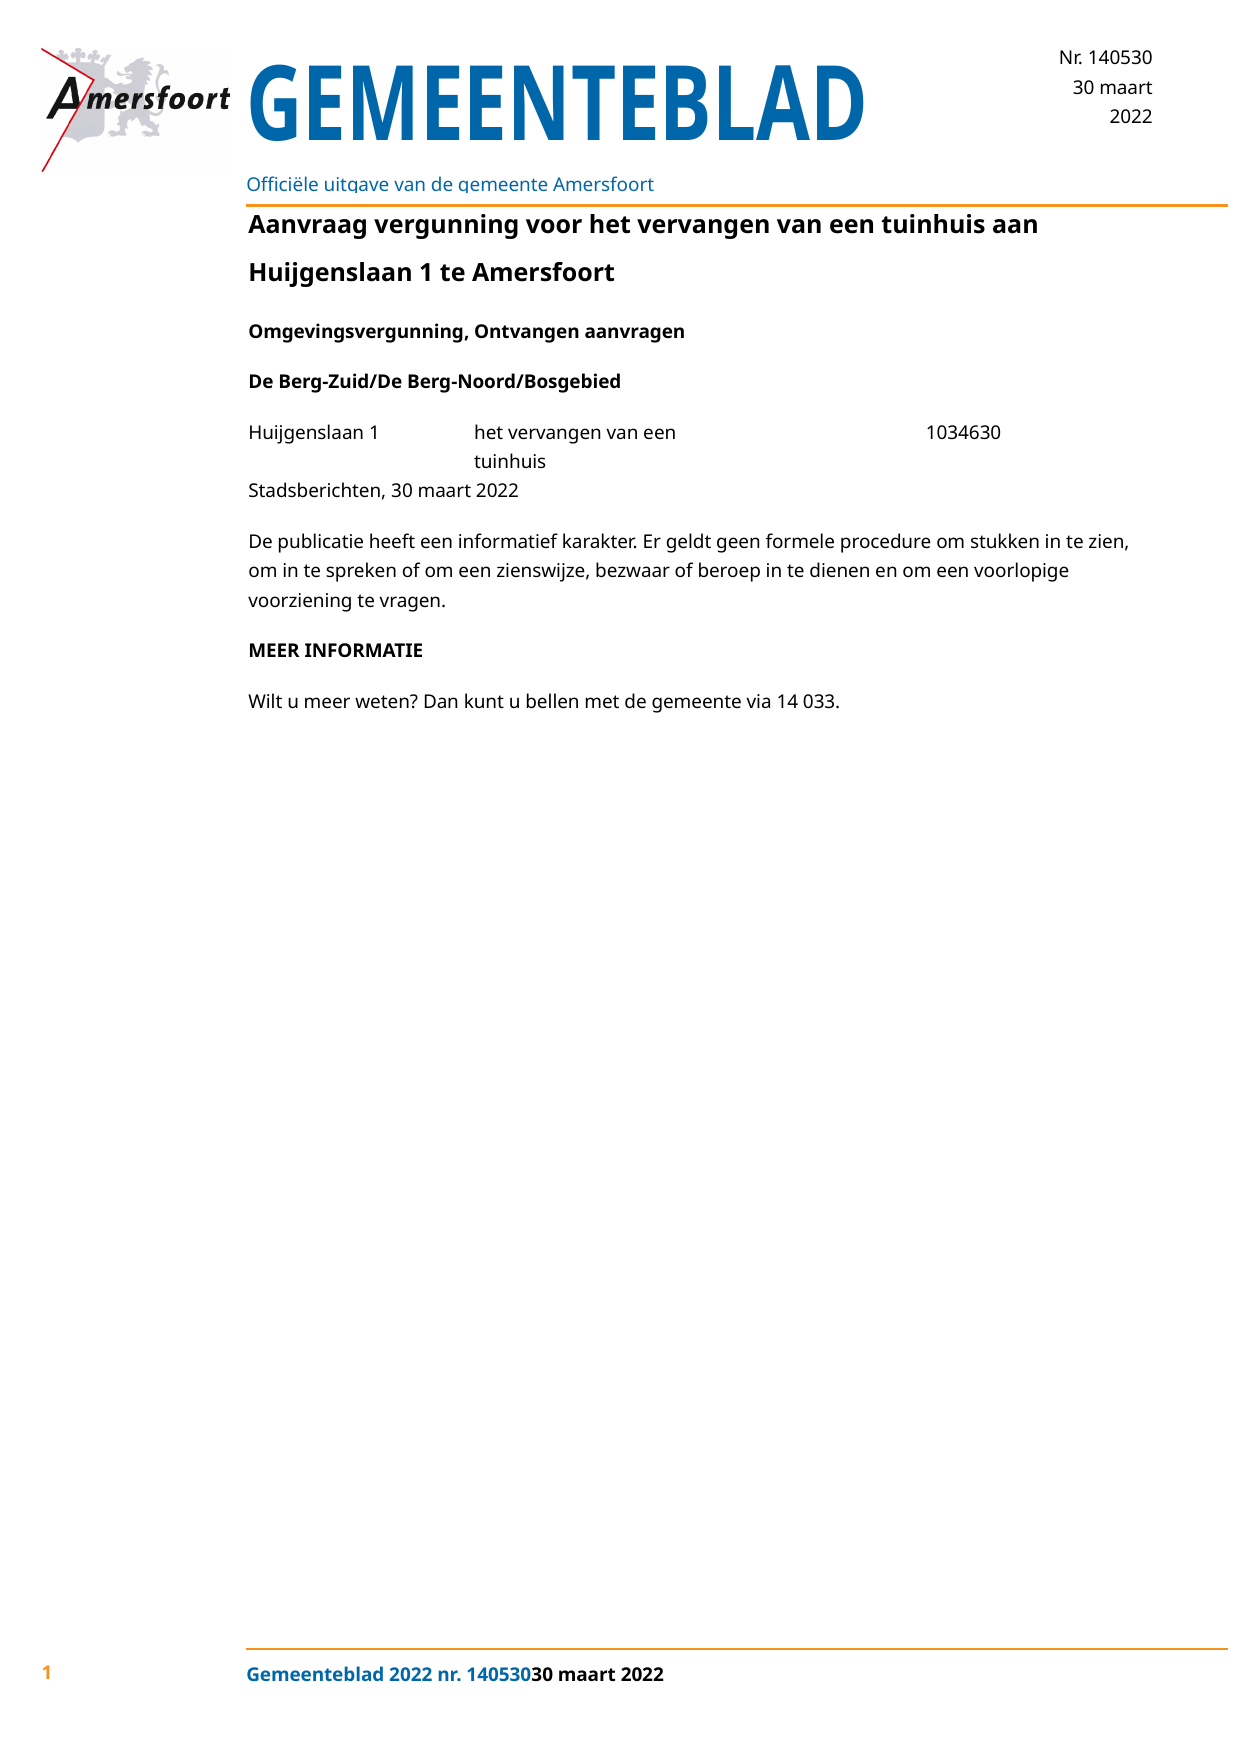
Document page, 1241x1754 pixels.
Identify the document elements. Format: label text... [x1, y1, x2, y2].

text Aanvraag vergunning voor het vervangen van een tuinhuis aan Huijgenslaan 1 te Amersfoort [248, 207, 1152, 288]
text Omgevingsvergunning, Ontvangen aanvragen [248, 318, 1152, 344]
picture [41, 47, 231, 172]
table_header Huijgenslaan 1 [248, 419, 474, 474]
text MEER INFORMATIE [248, 637, 1152, 663]
table_header 1034630 [926, 419, 1152, 474]
text Wilt u meer weten? Dan kunt u bellen met de gemeente via 14 033. [248, 688, 1152, 713]
table_header [700, 419, 926, 474]
text De Berg-Zuid/De Berg-Noord/Bosgebied [248, 368, 1152, 394]
text De publicatie heeft een informatief karakter. Er geldt geen formele procedure om stukken in te zien, om in te spreken of om een zienswijze, bezwaar of beroep in te dienen en om een voorlopige voorziening te vragen. [248, 528, 1152, 613]
text Stadsberichten, 30 maart 2022 [248, 477, 1152, 503]
table_header het vervangen van een tuinhuis [474, 419, 700, 474]
